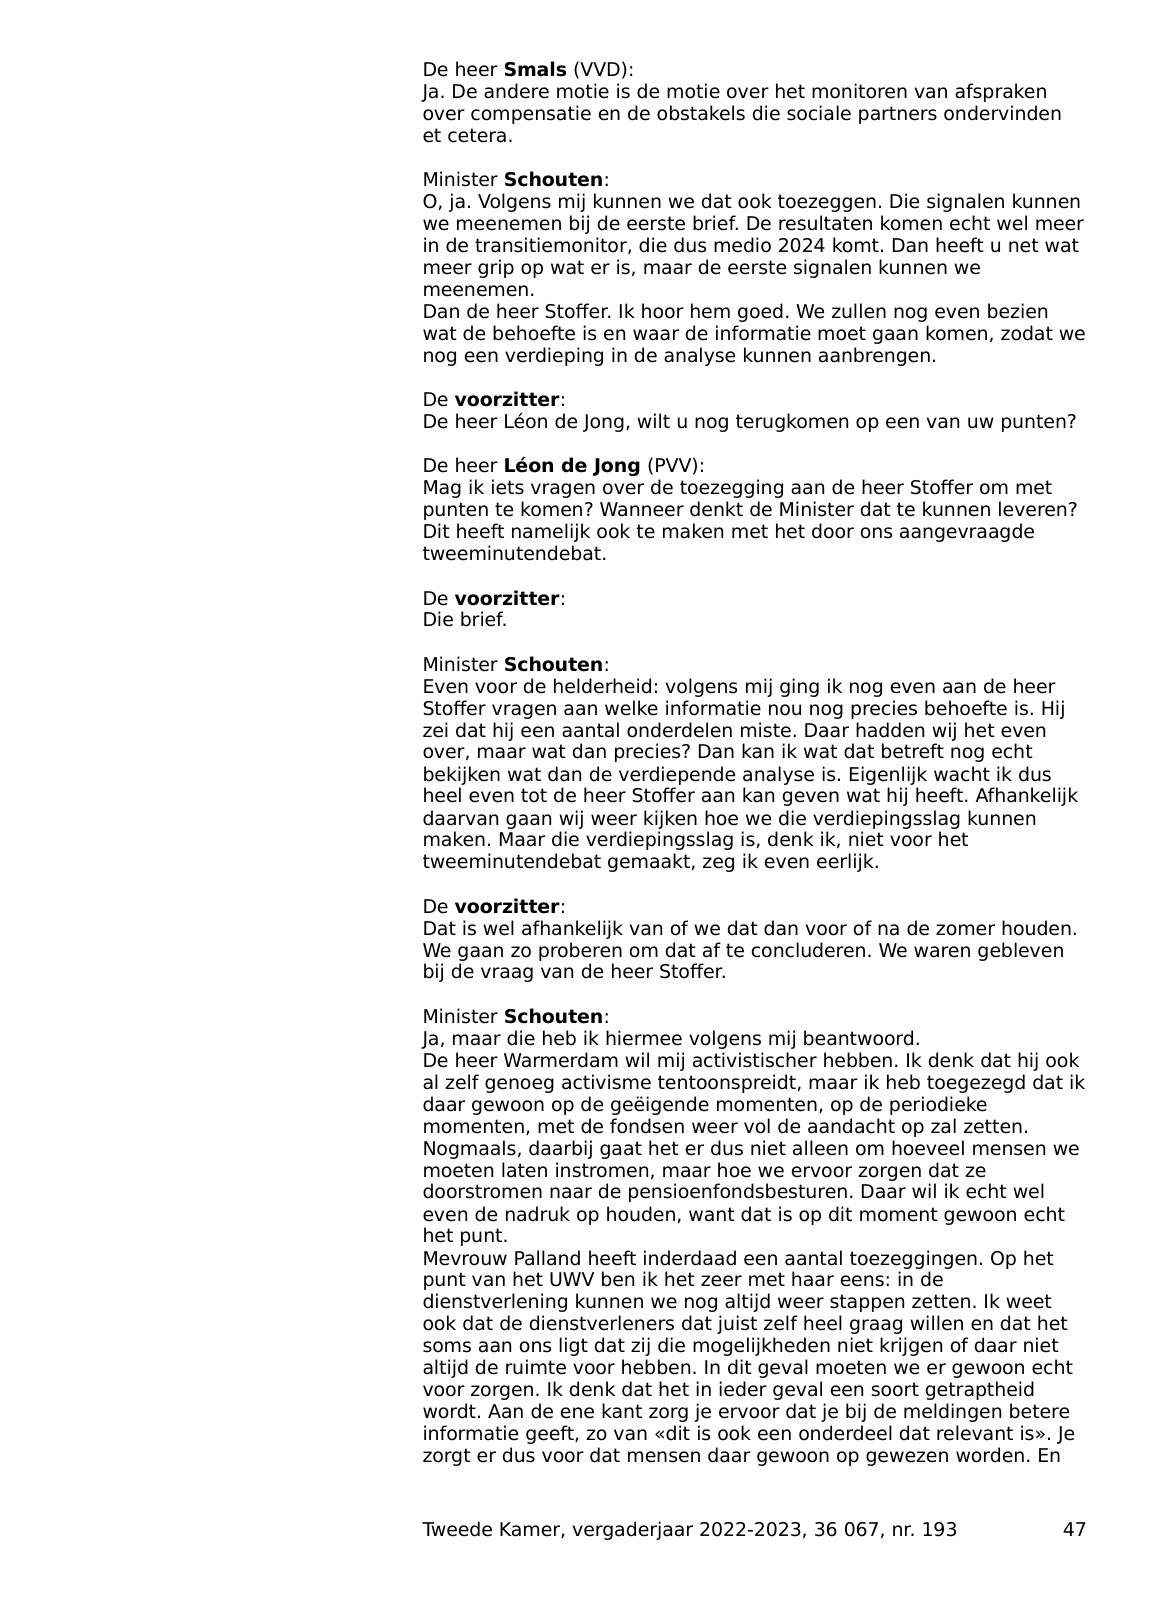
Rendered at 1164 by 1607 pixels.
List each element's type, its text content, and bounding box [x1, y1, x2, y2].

text De voorzitter: [422, 587, 1087, 609]
text Die brief. [422, 609, 1087, 631]
text Minister Schouten: [422, 1006, 1087, 1028]
text Minister Schouten: [422, 169, 1087, 191]
text De heer Smals (VVD): [422, 59, 1087, 81]
text Even voor de helderheid: volgens mij ging ik nog even aan de heer Stoffer vragen aan welke informatie nou nog precies behoefte is. Hij zei dat hij een aantal onderdelen miste. Daar hadden wij het even over, maar wat dan precies? Dan kan ik wat dat betreft nog echt bekijken wat dan de verdiepende analyse is. Eigenlijk wacht ik dus heel even tot de heer Stoffer aan kan geven wat hij heeft. Afhankelijk daarvan gaan wij weer kijken hoe we die verdiepingsslag kunnen maken. Maar die verdiepingsslag is, denk ik, niet voor het tweeminutendebat gemaakt, zeg ik even eerlijk. [422, 676, 1087, 873]
text Ja. De andere motie is de motie over het monitoren van afspraken over compensatie en de obstakels die sociale partners ondervinden et cetera. [422, 81, 1087, 147]
text De heer Léon de Jong, wilt u nog terugkomen op een van uw punten? [422, 411, 1087, 433]
text De heer Léon de Jong (PVV): [422, 455, 1087, 477]
text Minister Schouten: [422, 653, 1087, 676]
text Dan de heer Stoffer. Ik hoor hem goed. We zullen nog even bezien wat de behoefte is en waar de informatie moet gaan komen, zodat we nog een verdieping in de analyse kunnen aanbrengen. [422, 301, 1087, 367]
text O, ja. Volgens mij kunnen we dat ook toezeggen. Die signalen kunnen we meenemen bij de eerste brief. De resultaten komen echt wel meer in de transitiemonitor, die dus medio 2024 komt. Dan heeft u net wat meer grip op wat er is, maar de eerste signalen kunnen we meenemen. [422, 191, 1087, 301]
text Mevrouw Palland heeft inderdaad een aantal toezeggingen. Op het punt van het UWV ben ik het zeer met haar eens: in de dienstverlening kunnen we nog altijd weer stappen zetten. Ik weet ook dat de dienstverleners dat juist zelf heel graag willen en dat het soms aan ons ligt dat zij die mogelijkheden niet krijgen of daar niet altijd de ruimte voor hebben. In dit geval moeten we er gewoon echt voor zorgen. Ik denk dat het in ieder geval een soort getraptheid wordt. Aan de ene kant zorg je ervoor dat je bij de meldingen betere informatie geeft, zo van «dit is ook een onderdeel dat relevant is». Je zorgt er dus voor dat mensen daar gewoon op gewezen worden. En [422, 1247, 1087, 1467]
text Ja, maar die heb ik hiermee volgens mij beantwoord. [422, 1028, 1087, 1049]
text Mag ik iets vragen over de toezegging aan de heer Stoffer om met punten te komen? Wanneer denkt de Minister dat te kunnen leveren? Dit heeft namelijk ook te maken met het door ons aangevraagde tweeminutendebat. [422, 477, 1087, 565]
text De heer Warmerdam wil mij activistischer hebben. Ik denk dat hij ook al zelf genoeg activisme tentoonspreidt, maar ik heb toegezegd dat ik daar gewoon op de geëigende momenten, op de periodieke momenten, met de fondsen weer vol de aandacht op zal zetten. Nogmaals, daarbij gaat het er dus niet alleen om hoeveel mensen we moeten laten instromen, maar hoe we ervoor zorgen dat ze doorstromen naar de pensioenfondsbesturen. Daar wil ik echt wel even de nadruk op houden, want dat is op dit moment gewoon echt het punt. [422, 1049, 1087, 1247]
text De voorzitter: [422, 389, 1087, 411]
text De voorzitter: [422, 896, 1087, 917]
text Dat is wel afhankelijk van of we dat dan voor of na de zomer houden. We gaan zo proberen om dat af te concluderen. We waren gebleven bij de vraag van de heer Stoffer. [422, 917, 1087, 983]
